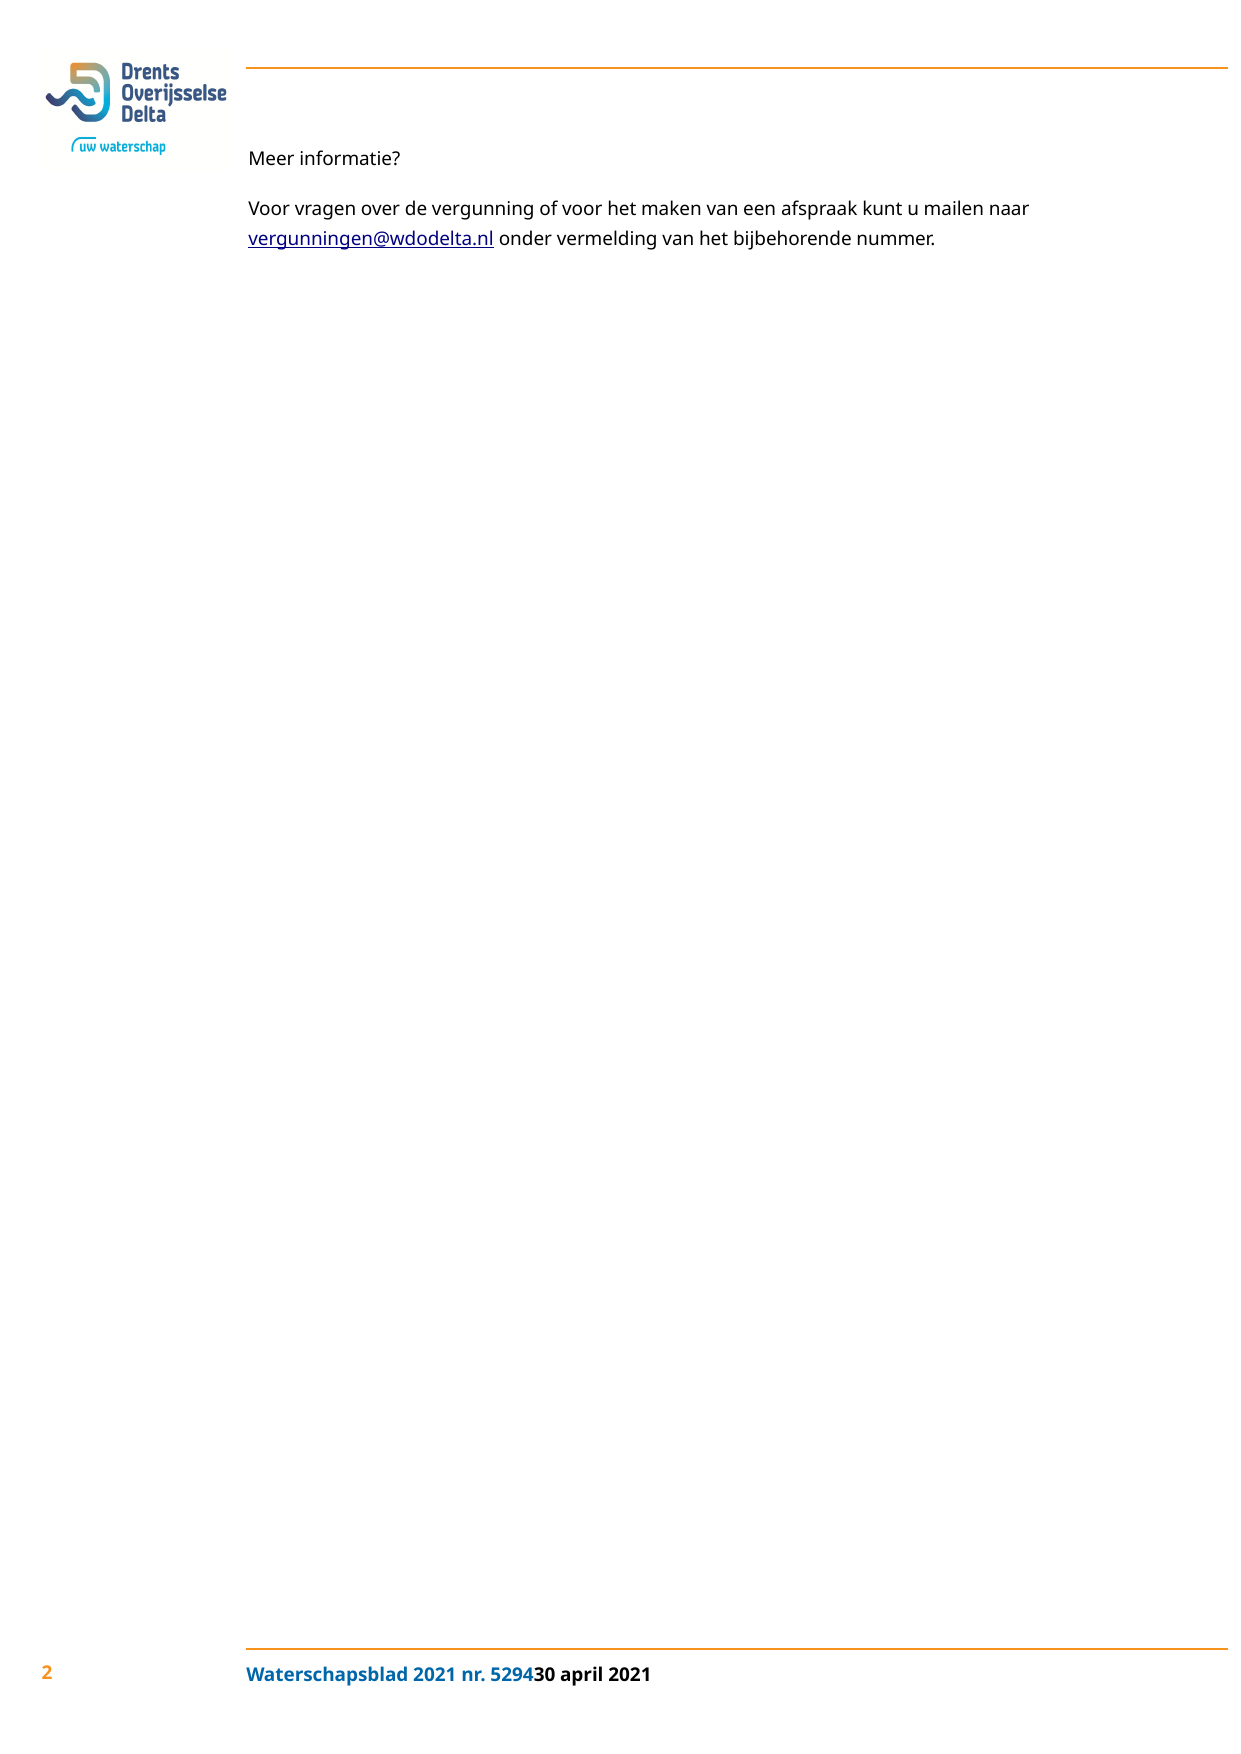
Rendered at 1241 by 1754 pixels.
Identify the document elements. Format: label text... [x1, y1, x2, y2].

text Voor vragen over de vergunning of voor het maken van een afspraak kunt u mailen naar vergunningen@wdodelta.nl onder vermelding van het bijbehorende nummer. [248, 196, 1152, 251]
text Meer informatie? [248, 145, 1152, 171]
picture [41, 47, 231, 172]
